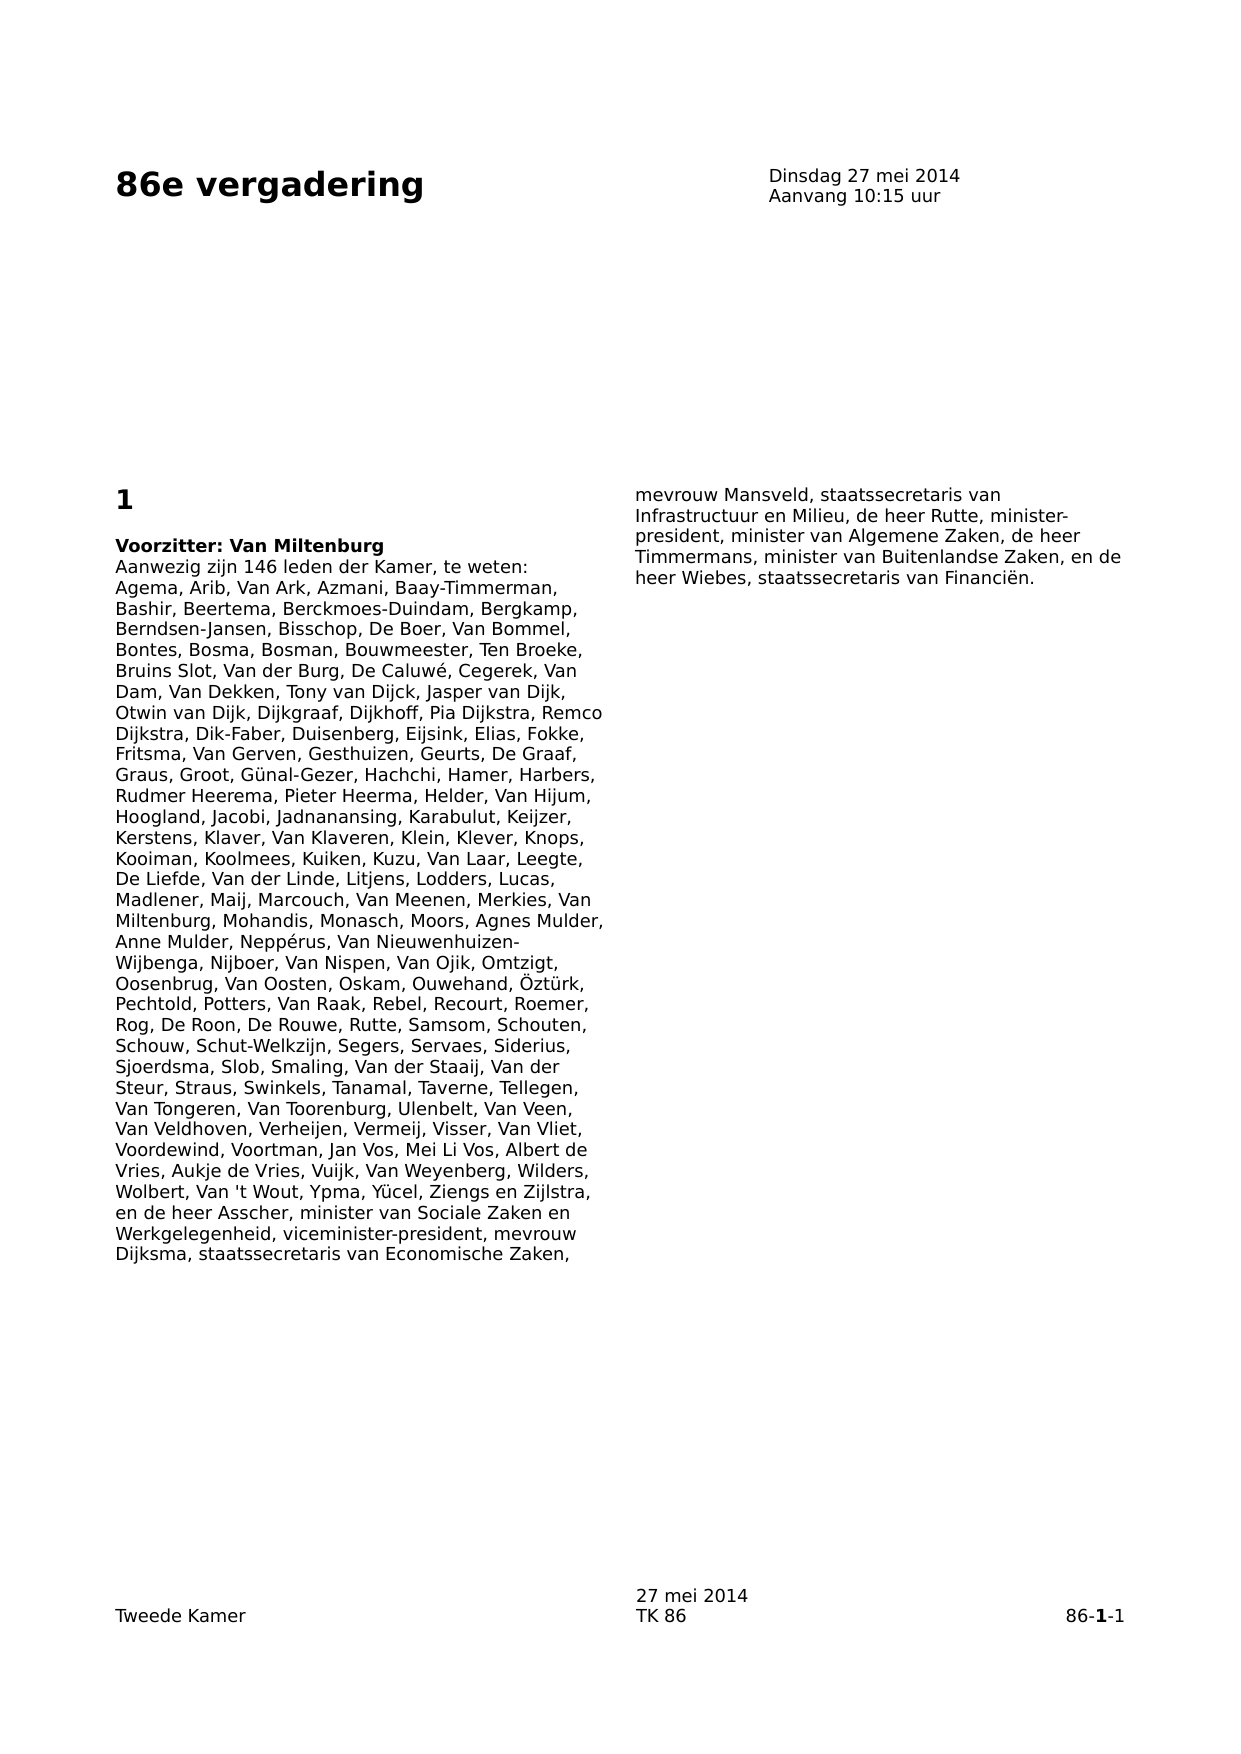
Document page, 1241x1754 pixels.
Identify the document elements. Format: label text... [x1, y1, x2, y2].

text Aanwezig zijn 146 leden der Kamer, te weten: [115, 557, 605, 577]
text en de heer Asscher, minister van Sociale Zaken en Werkgelegenheid, viceminister-president, mevrouw Dijksma, staatssecretaris van Economische Zaken, [115, 1202, 605, 1265]
table_header Dinsdag 27 mei 2014 [769, 165, 1125, 186]
title 1 [115, 484, 605, 516]
table_cell Aanvang 10:15 uur [769, 186, 1125, 207]
text mevrouw Mansveld, staatssecretaris van Infrastructuur en Milieu, de heer Rutte, minister-president, minister van Algemene Zaken, de heer Timmermans, minister van Buitenlandse Zaken, en de heer Wiebes, staatssecretaris van Financiën. [635, 484, 1125, 589]
text Agema, Arib, Van Ark, Azmani, Baay-Timmerman, Bashir, Beertema, Berckmoes-Duindam, Bergkamp, Berndsen-Jansen, Bisschop, De Boer, Van Bommel, Bontes, Bosma, Bosman, Bouwmeester, Ten Broeke, Bruins Slot, Van der Burg, De Caluwé, Cegerek, Van Dam, Van Dekken, Tony van Dijck, Jasper van Dijk, Otwin van Dijk, Dijkgraaf, Dijkhoff, Pia Dijkstra, Remco Dijkstra, Dik-Faber, Duisenberg, Eijsink, Elias, Fokke, Fritsma, Van Gerven, Gesthuizen, Geurts, De Graaf, Graus, Groot, Günal-Gezer, Hachchi, Hamer, Harbers, Rudmer Heerema, Pieter Heerma, Helder, Van Hijum, Hoogland, Jacobi, Jadnanansing, Karabulut, Keijzer, Kerstens, Klaver, Van Klaveren, Klein, Klever, Knops, Kooiman, Koolmees, Kuiken, Kuzu, Van Laar, Leegte, De Liefde, Van der Linde, Litjens, Lodders, Lucas, Madlener, Maij, Marcouch, Van Meenen, Merkies, Van Miltenburg, Mohandis, Monasch, Moors, Agnes Mulder, Anne Mulder, Neppérus, Van Nieuwenhuizen-Wijbenga, Nijboer, Van Nispen, Van Ojik, Omtzigt, Oosenbrug, Van Oosten, Oskam, Ouwehand, Öztürk, Pechtold, Potters, Van Raak, Rebel, Recourt, Roemer, Rog, De Roon, De Rouwe, Rutte, Samsom, Schouten, Schouw, Schut-Welkzijn, Segers, Servaes, Siderius, Sjoerdsma, Slob, Smaling, Van der Staaij, Van der Steur, Straus, Swinkels, Tanamal, Taverne, Tellegen, Van Tongeren, Van Toorenburg, Ulenbelt, Van Veen, Van Veldhoven, Verheijen, Vermeij, Visser, Van Vliet, Voordewind, Voortman, Jan Vos, Mei Li Vos, Albert de Vries, Aukje de Vries, Vuijk, Van Weyenberg, Wilders, Wolbert, Van 't Wout, Ypma, Yücel, Ziengs en Zijlstra, [115, 577, 605, 1202]
table_header 86e vergadering [115, 165, 768, 207]
text Voorzitter: Van Miltenburg [115, 536, 605, 557]
